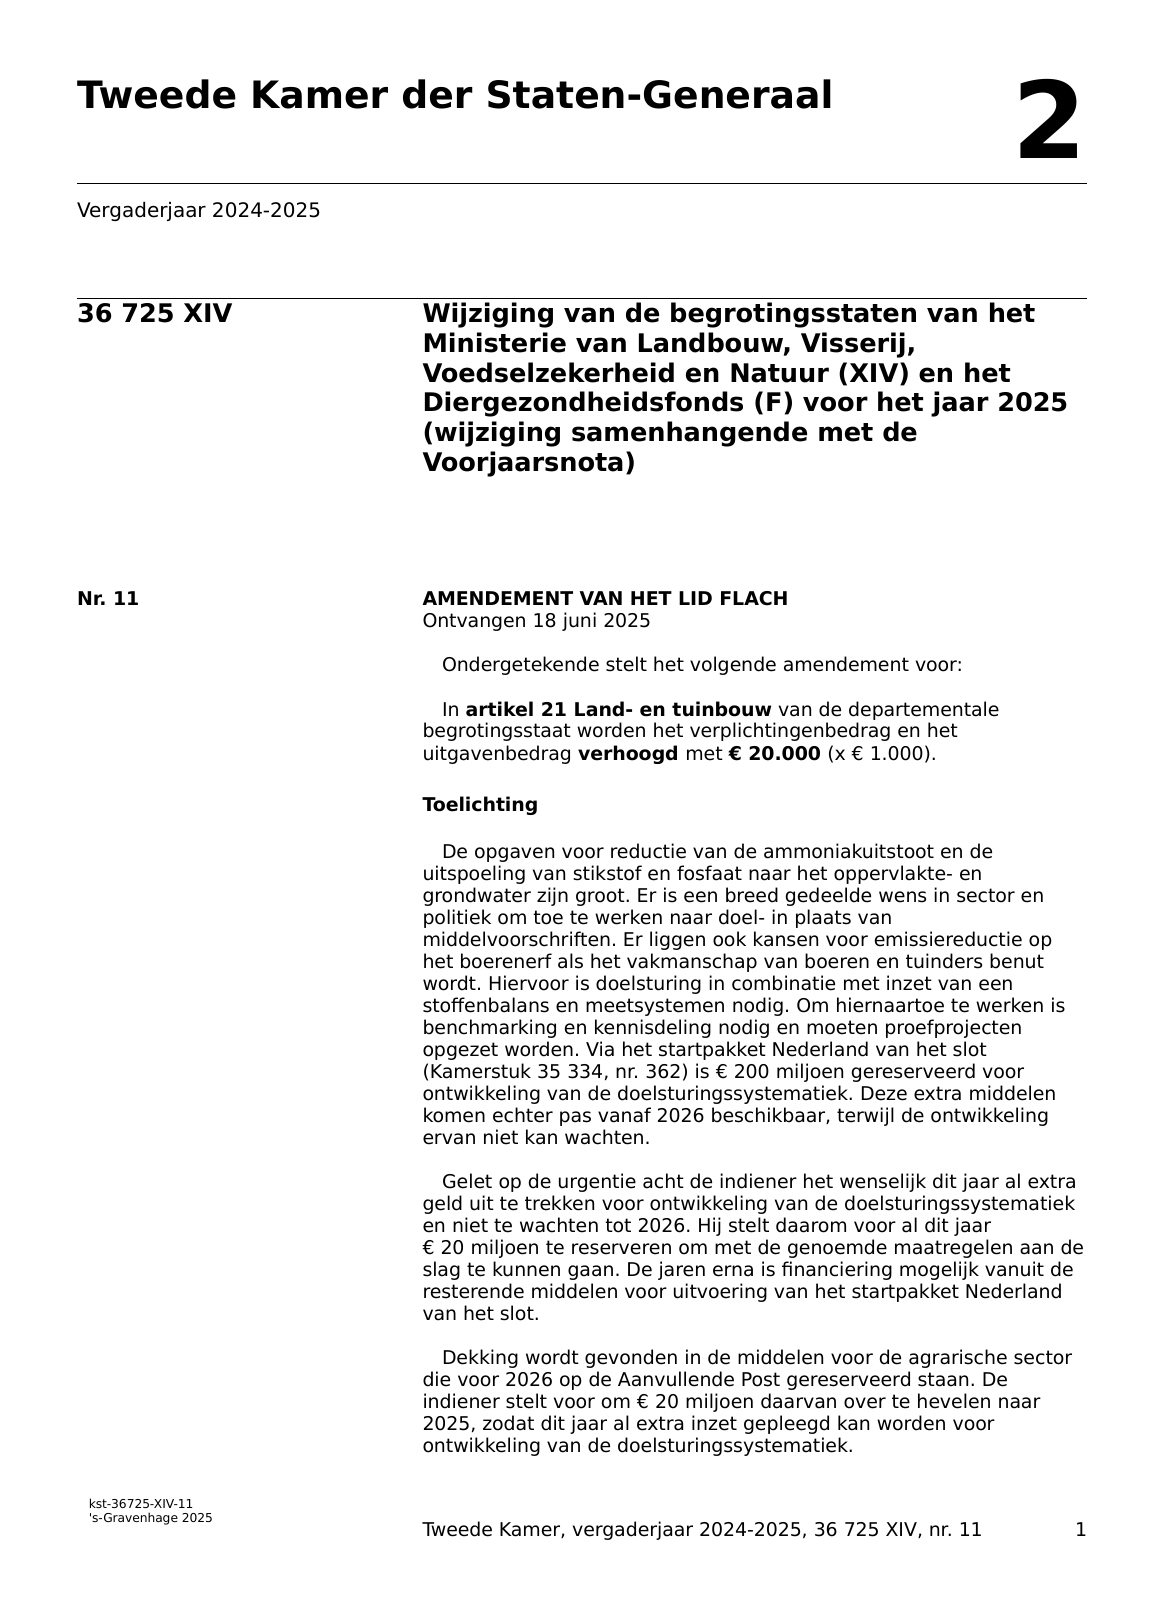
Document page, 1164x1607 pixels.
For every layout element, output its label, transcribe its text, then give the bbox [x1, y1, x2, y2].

text De opgaven voor reductie van de ammoniakuitstoot en de uitspoeling van stikstof en fosfaat naar het oppervlakte- en grondwater zijn groot. Er is een breed gedeelde wens in sector en politiek om toe te werken naar doel- in plaats van middelvoorschriften. Er liggen ook kansen voor emissiereductie op het boerenerf als het vakmanschap van boeren en tuinders benut wordt. Hiervoor is doelsturing in combinatie met inzet van een stoffenbalans en meetsystemen nodig. Om hiernaartoe te werken is benchmarking en kennisdeling nodig en moeten proefprojecten opgezet worden. Via het startpakket Nederland van het slot (Kamerstuk 35 334, nr. 362) is € 200 miljoen gereserveerd voor ontwikkeling van de doelsturingssystematiek. Deze extra middelen komen echter pas vanaf 2026 beschikbaar, terwijl de ontwikkeling ervan niet kan wachten. [422, 841, 1087, 1149]
subtitle 36 725 XIV Wijziging van de begrotingsstaten van het Ministerie van Landbouw, Visserij, Voedselzekerheid en Natuur (XIV) en het Diergezondheidsfonds (F) voor het jaar 2025 (wijziging samenhangende met de Voorjaarsnota) [77, 299, 1087, 477]
text kst-36725-XIV-11 [88, 1497, 323, 1511]
text In artikel 21 Land- en tuinbouw van de departementale begrotingsstaat worden het verplichtingenbedrag en het uitgavenbedrag verhoogd met € 20.000 (x € 1.000). [422, 698, 1087, 764]
text Ontvangen 18 juni 2025 [422, 610, 1087, 632]
table_header 2 [886, 59, 1087, 183]
subtitle Nr. 11 AMENDEMENT VAN HET LID FLACH [77, 588, 1087, 610]
text 's-Gravenhage 2025 [88, 1511, 323, 1525]
text Dekking wordt gevonden in de middelen voor de agrarische sector die voor 2026 op de Aanvullende Post gereserveerd staan. De indiener stelt voor om € 20 miljoen daarvan over te hevelen naar 2025, zodat dit jaar al extra inzet gepleegd kan worden voor ontwikkeling van de doelsturingssystematiek. [422, 1347, 1087, 1457]
text Ondergetekende stelt het volgende amendement voor: [422, 654, 1087, 676]
subtitle Toelichting [422, 794, 1087, 816]
text Gelet op de urgentie acht de indiener het wenselijk dit jaar al extra geld uit te trekken voor ontwikkeling van de doelsturingssystematiek en niet te wachten tot 2026. Hij stelt daarom voor al dit jaar € 20 miljoen te reserveren om met de genoemde maatregelen aan de slag te kunnen gaan. De jaren erna is financiering mogelijk vanuit de resterende middelen voor uitvoering van het startpakket Nederland van het slot. [422, 1171, 1087, 1325]
table_header Tweede Kamer der Staten-Generaal [77, 59, 886, 183]
table_cell Vergaderjaar 2024-2025 [77, 184, 1087, 298]
